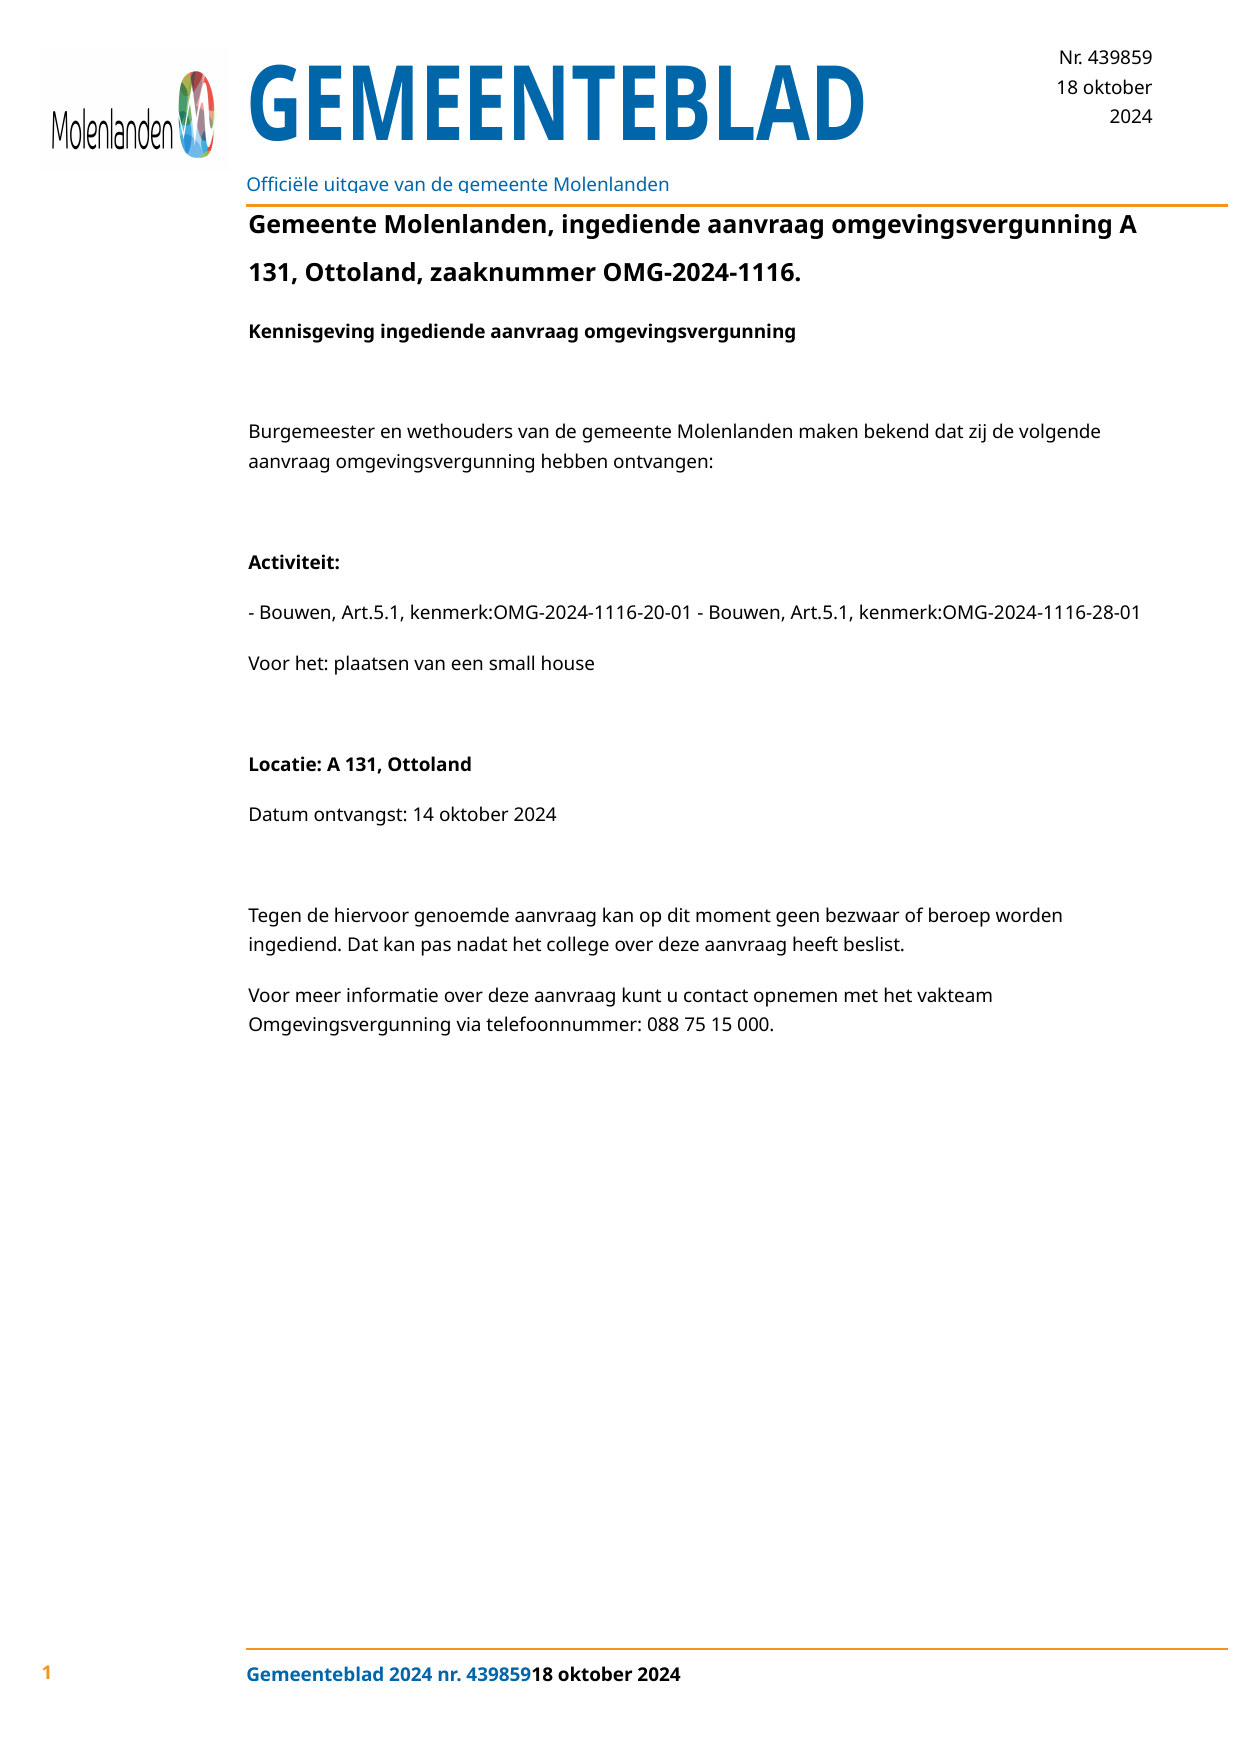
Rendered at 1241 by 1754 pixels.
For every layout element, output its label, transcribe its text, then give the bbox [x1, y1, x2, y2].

text - Bouwen, Art.5.1, kenmerk:OMG-2024-1116-20-01 - Bouwen, Art.5.1, kenmerk:OMG-2024-1116-28-01 [248, 599, 1152, 625]
text Locatie: A 131, Ottoland [248, 751, 1152, 777]
text Activiteit: [248, 549, 1152, 575]
text Burgemeester en wethouders van de gemeente Molenlanden maken bekend dat zij de volgende aanvraag omgevingsvergunning hebben ontvangen: [248, 419, 1152, 474]
text Gemeente Molenlanden, ingediende aanvraag omgevingsvergunning A 131, Ottoland, zaaknummer OMG-2024-1116. [248, 207, 1152, 288]
text Tegen de hiervoor genoemde aanvraag kan op dit moment geen bezwaar of beroep worden ingediend. Dat kan pas nadat het college over deze aanvraag heeft beslist. [248, 902, 1152, 957]
text Datum ontvangst: 14 oktober 2024 [248, 801, 1152, 827]
text Voor het: plaatsen van een small house [248, 650, 1152, 676]
text Voor meer informatie over deze aanvraag kunt u contact opnemen met het vakteam Omgevingsvergunning via telefoonnummer: 088 75 15 000. [248, 982, 1152, 1037]
picture [41, 47, 231, 172]
text Kennisgeving ingediende aanvraag omgevingsvergunning [248, 318, 1152, 344]
